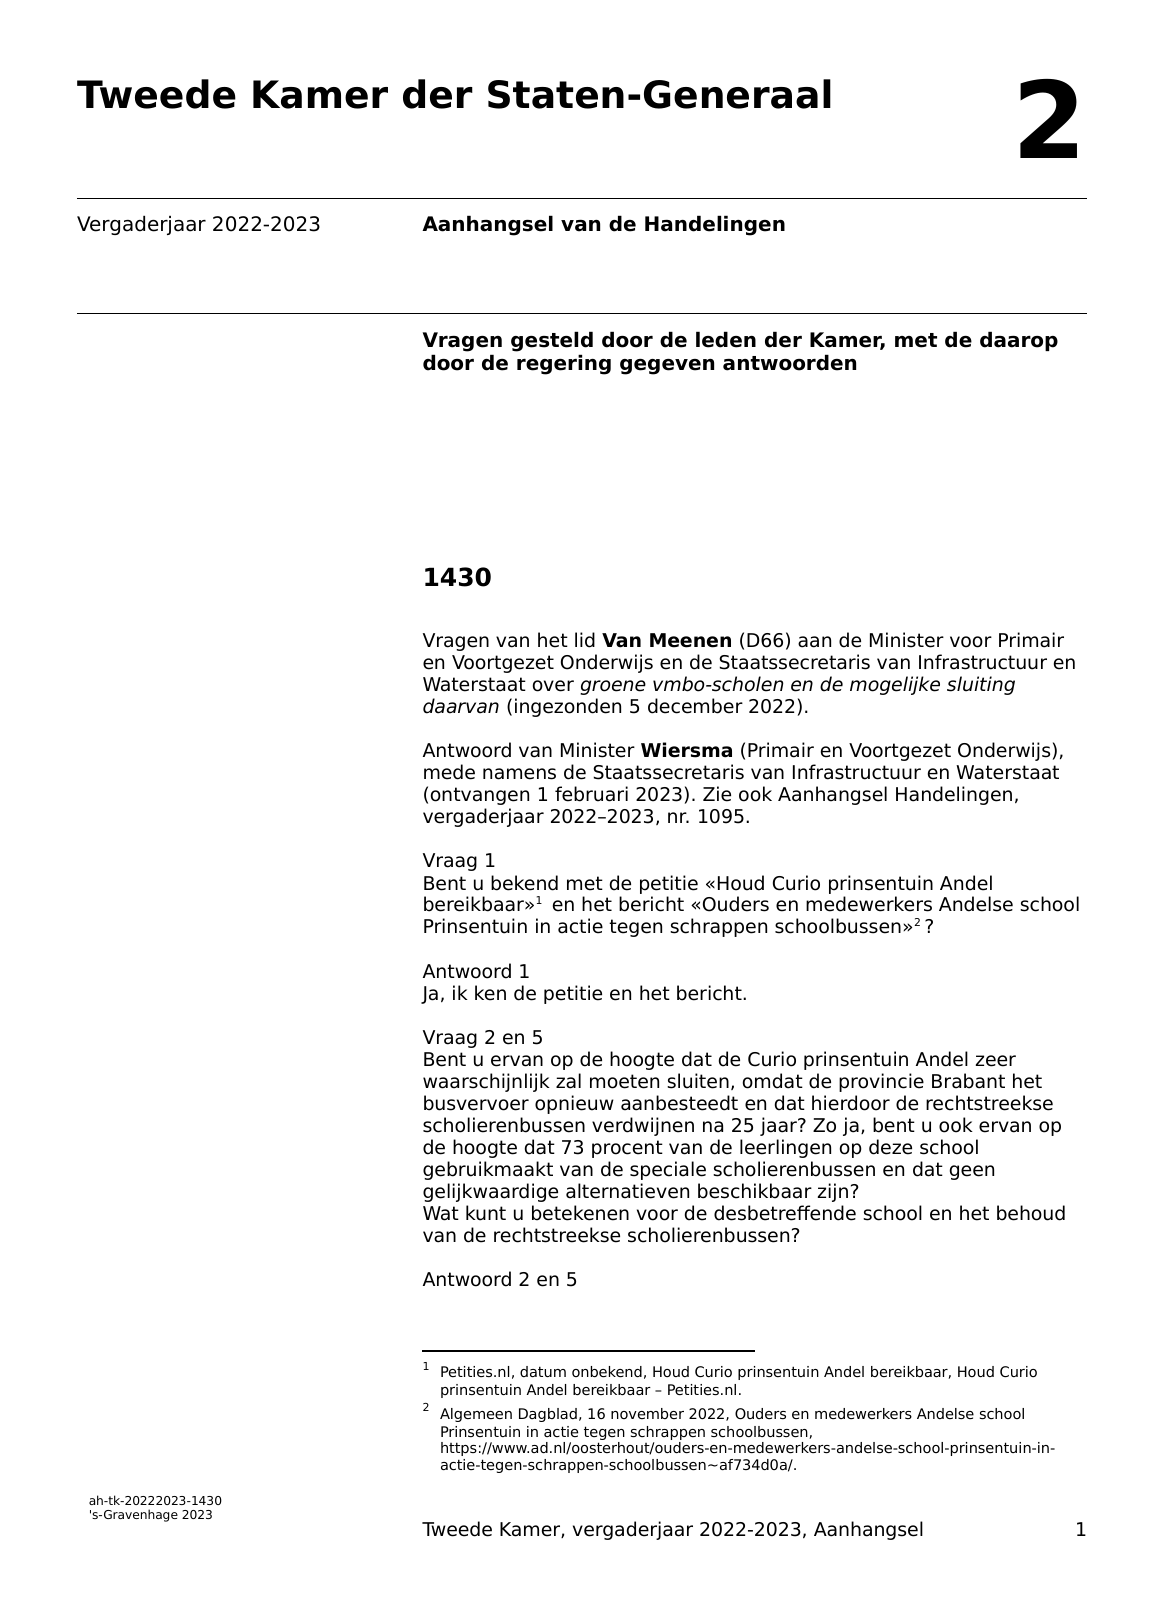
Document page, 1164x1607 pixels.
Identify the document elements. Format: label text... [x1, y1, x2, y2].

text Petities.nl, datum onbekend, Houd Curio prinsentuin Andel bereikbaar, Houd Curio prinsentuin Andel bereikbaar – Petities.nl. [422, 1360, 1087, 1399]
table_header 2 [886, 59, 1087, 198]
text Algemeen Dagblad, 16 november 2022, Ouders en medewerkers Andelse school Prinsentuin in actie tegen schrappen schoolbussen, https://www.ad.nl/oosterhout/ouders-en-medewerkers-andelse-school-prinsentuin-in-actie-tegen-schrappen-schoolbussen~af734d0a/. [422, 1402, 1087, 1474]
text Bent u ervan op de hoogte dat de Curio prinsentuin Andel zeer waarschijnlijk zal moeten sluiten, omdat de provincie Brabant het busvervoer opnieuw aanbesteedt en dat hierdoor de rechtstreekse scholierenbussen verdwijnen na 25 jaar? Zo ja, bent u ook ervan op de hoogte dat 73 procent van de leerlingen op deze school gebruikmaakt van de speciale scholierenbussen en dat geen gelijkwaardige alternatieven beschikbaar zijn? [422, 1049, 1087, 1202]
table_cell [77, 314, 422, 375]
text Wat kunt u betekenen voor de desbetreffende school en het behoud van de rechtstreekse scholierenbussen? [422, 1202, 1087, 1246]
text Antwoord van Minister Wiersma (Primair en Voortgezet Onderwijs), mede namens de Staatssecretaris van Infrastructuur en Waterstaat (ontvangen 1 februari 2023). Zie ook Aanhangsel Handelingen, vergaderjaar 2022–2023, nr. 1095. [422, 740, 1087, 828]
text 1430 [422, 563, 1087, 592]
table_cell Vragen gesteld door de leden der Kamer, met de daarop door de regering gegeven antwoorden [422, 314, 1087, 375]
text Ja, ik ken de petitie en het bericht. [422, 982, 1087, 1004]
text Antwoord 1 [422, 961, 1087, 982]
text ah-tk-20222023-1430 [88, 1494, 323, 1508]
table_header Tweede Kamer der Staten-Generaal [77, 59, 886, 198]
text 's-Gravenhage 2023 [88, 1508, 323, 1522]
text Antwoord 2 en 5 [422, 1269, 1087, 1291]
text Vraag 2 en 5 [422, 1027, 1087, 1049]
text Bent u bekend met de petitie «Houd Curio prinsentuin Andel bereikbaar» en het bericht «Ouders en medewerkers Andelse school Prinsentuin in actie tegen schrappen schoolbussen»? [422, 872, 1087, 938]
text Vragen van het lid Van Meenen (D66) aan de Minister voor Primair en Voortgezet Onderwijs en de Staatssecretaris van Infrastructuur en Waterstaat over groene vmbo-scholen en de mogelijke sluiting daarvan (ingezonden 5 december 2022). [422, 630, 1087, 718]
table_cell Vergaderjaar 2022-2023 [77, 199, 422, 313]
table_cell Aanhangsel van de Handelingen [422, 199, 1087, 313]
text Vraag 1 [422, 850, 1087, 872]
